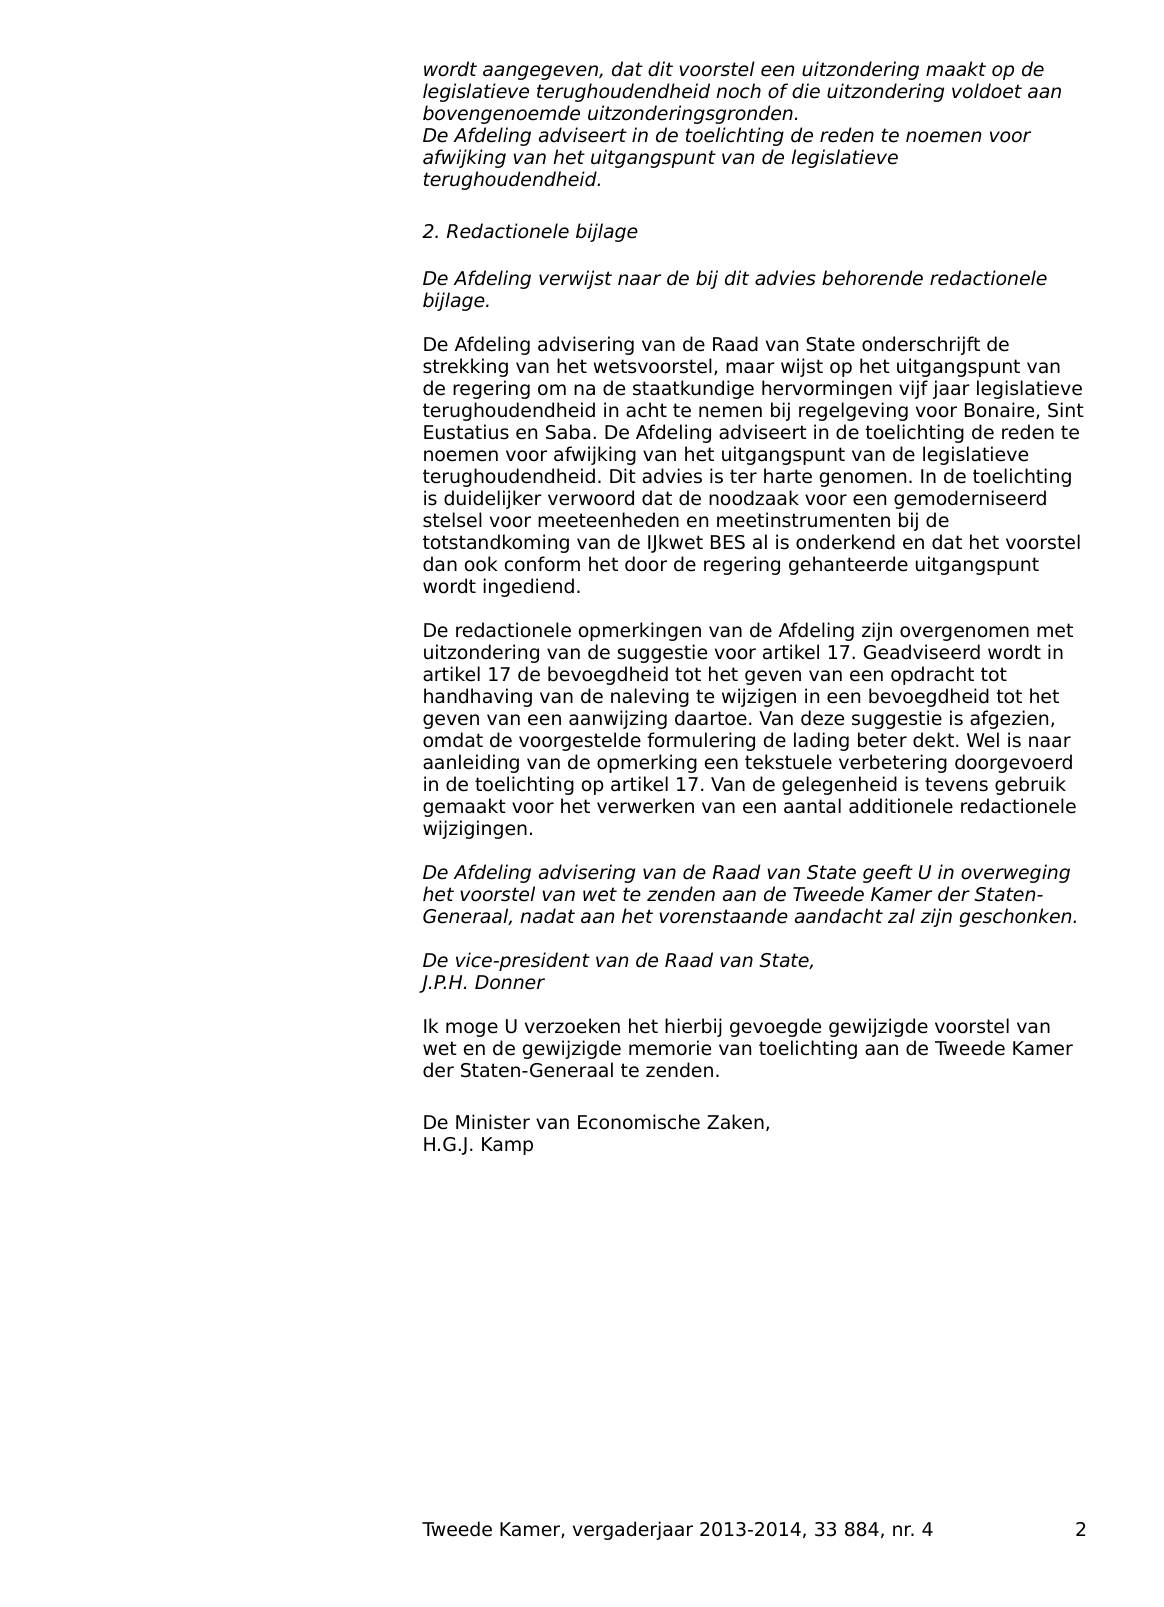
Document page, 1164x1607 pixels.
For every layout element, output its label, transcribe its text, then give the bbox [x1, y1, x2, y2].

text De Afdeling adviseert in de toelichting de reden te noemen voor afwijking van het uitgangspunt van de legislatieve terughoudendheid. [422, 125, 1087, 191]
text De Minister van Economische Zaken, H.G.J. Kamp [422, 1112, 1087, 1156]
text De vice-president van de Raad van State, [422, 950, 1087, 972]
text Ik moge U verzoeken het hierbij gevoegde gewijzigde voorstel van wet en de gewijzigde memorie van toelichting aan de Tweede Kamer der Staten-Generaal te zenden. [422, 1016, 1087, 1082]
text wordt aangegeven, dat dit voorstel een uitzondering maakt op de legislatieve terughoudendheid noch of die uitzondering voldoet aan bovengenoemde uitzonderingsgronden. [422, 59, 1087, 125]
text De redactionele opmerkingen van de Afdeling zijn overgenomen met uitzondering van de suggestie voor artikel 17. Geadviseerd wordt in artikel 17 de bevoegdheid tot het geven van een opdracht tot handhaving van de naleving te wijzigen in een bevoegdheid tot het geven van een aanwijzing daartoe. Van deze suggestie is afgezien, omdat de voorgestelde formulering de lading beter dekt. Wel is naar aanleiding van de opmerking een tekstuele verbetering doorgevoerd in de toelichting op artikel 17. Van de gelegenheid is tevens gebruik gemaakt voor het verwerken van een aantal additionele redactionele wijzigingen. [422, 620, 1087, 840]
text De Afdeling advisering van de Raad van State onderschrijft de strekking van het wetsvoorstel, maar wijst op het uitgangspunt van de regering om na de staatkundige hervormingen vijf jaar legislatieve terughoudendheid in acht te nemen bij regelgeving voor Bonaire, Sint Eustatius en Saba. De Afdeling adviseert in de toelichting de reden te noemen voor afwijking van het uitgangspunt van de legislatieve terughoudendheid. Dit advies is ter harte genomen. In de toelichting is duidelijker verwoord dat de noodzaak voor een gemoderniseerd stelsel voor meeteenheden en meetinstrumenten bij de totstandkoming van de IJkwet BES al is onderkend en dat het voorstel dan ook conform het door de regering gehanteerde uitgangspunt wordt ingediend. [422, 334, 1087, 598]
subtitle 2. Redactionele bijlage [422, 221, 1087, 243]
text De Afdeling advisering van de Raad van State geeft U in overweging het voorstel van wet te zenden aan de Tweede Kamer der Staten-Generaal, nadat aan het vorenstaande aandacht zal zijn geschonken. [422, 862, 1087, 928]
text J.P.H. Donner [422, 972, 1087, 994]
text De Afdeling verwijst naar de bij dit advies behorende redactionele bijlage. [422, 268, 1087, 312]
